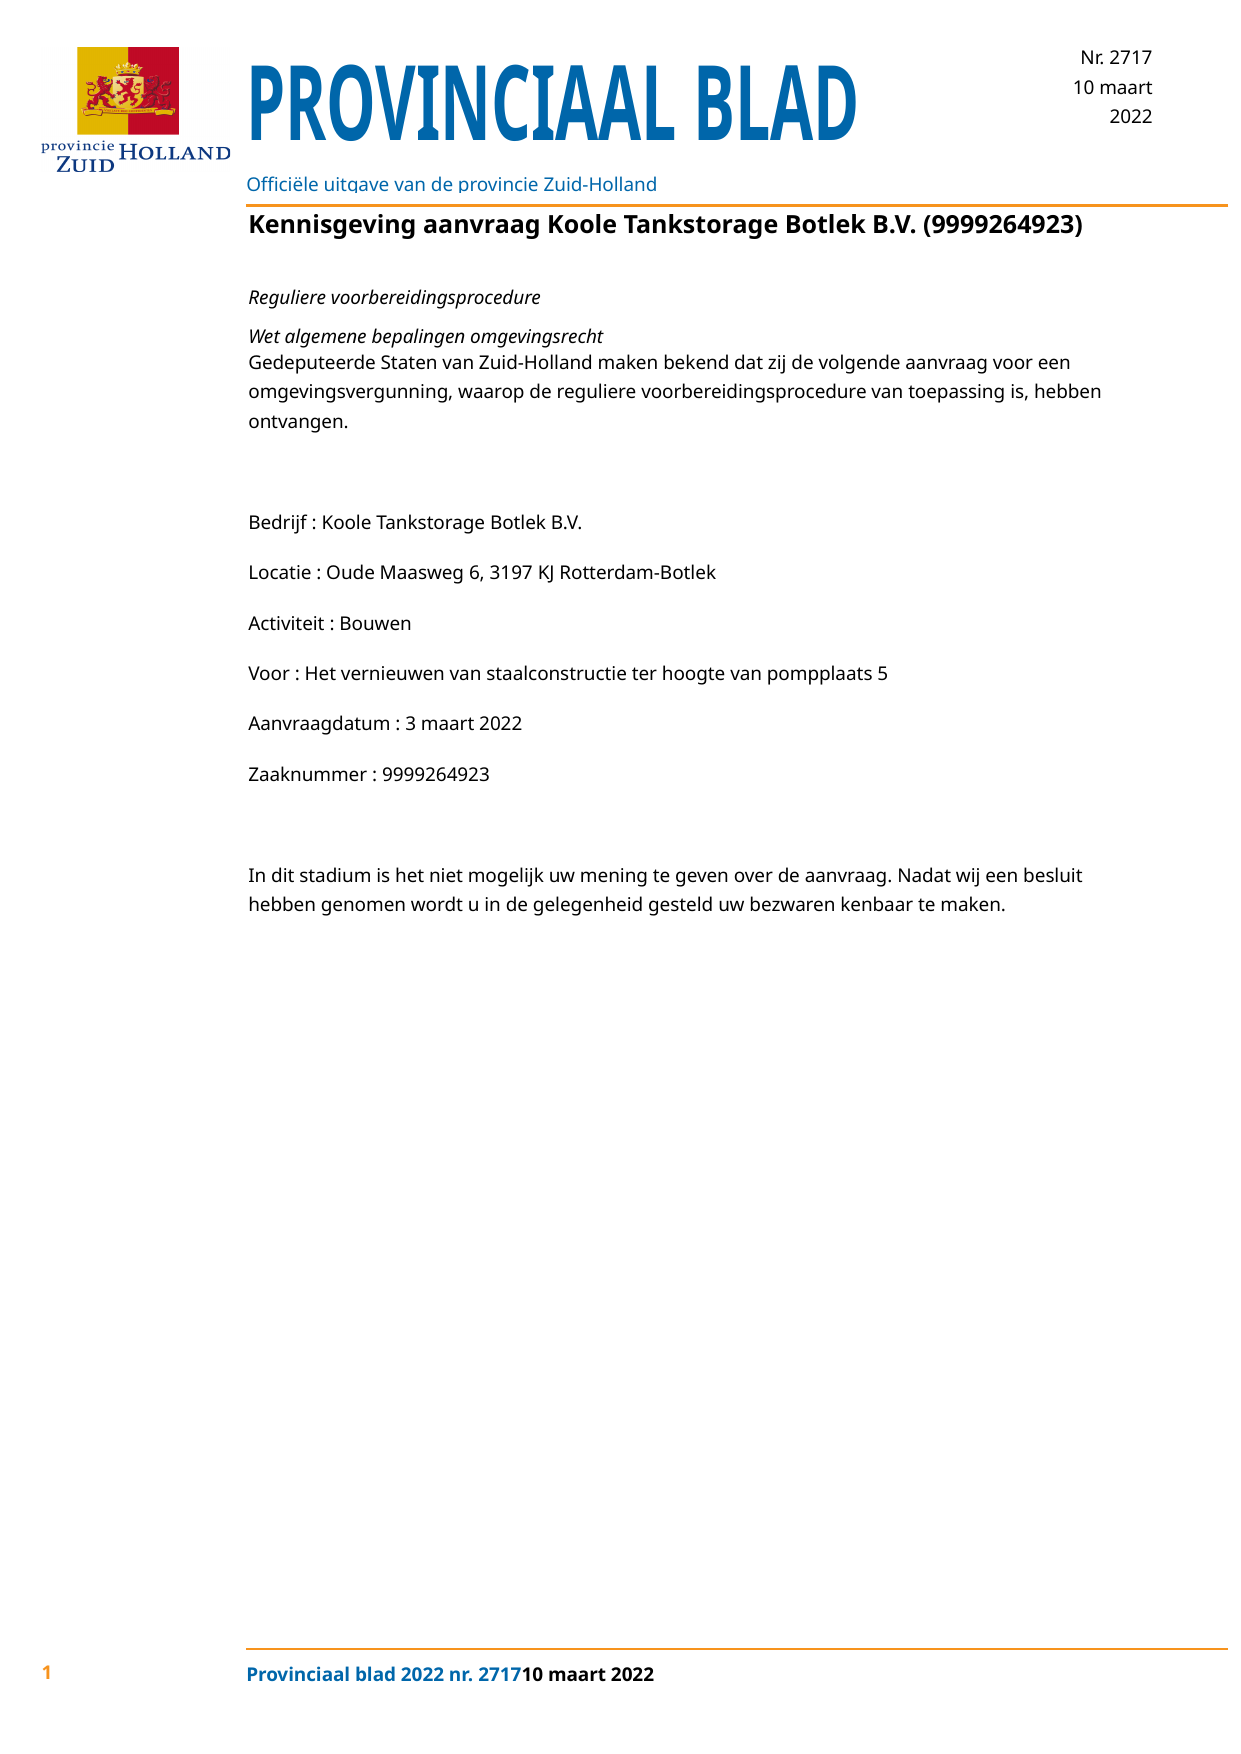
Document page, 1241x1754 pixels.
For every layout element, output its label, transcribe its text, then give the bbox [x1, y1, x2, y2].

text Voor : Het vernieuwen van staalconstructie ter hoogte van pompplaats 5 [248, 660, 1152, 686]
text Activiteit : Bouwen [248, 610, 1152, 635]
text Kennisgeving aanvraag Koole Tankstorage Botlek B.V. (9999264923) [248, 207, 1152, 241]
text Reguliere voorbereidingsprocedure [248, 284, 1152, 309]
text Bedrijf : Koole Tankstorage Botlek B.V. [248, 509, 1152, 534]
text Zaaknummer : 9999264923 [248, 761, 1152, 787]
text Wet algemene bepalingen omgevingsrecht [248, 323, 1152, 349]
picture [41, 47, 231, 172]
text In dit stadium is het niet mogelijk uw mening te geven over de aanvraag. Nadat wij een besluit hebben genomen wordt u in de gelegenheid gesteld uw bezwaren kenbaar te maken. [248, 862, 1152, 917]
text Gedeputeerde Staten van Zuid-Holland maken bekend dat zij de volgende aanvraag voor een omgevingsvergunning, waarop de reguliere voorbereidingsprocedure van toepassing is, hebben ontvangen. [248, 349, 1152, 434]
text Aanvraagdatum : 3 maart 2022 [248, 711, 1152, 736]
text Locatie : Oude Maasweg 6, 3197 KJ Rotterdam-Botlek [248, 559, 1152, 585]
